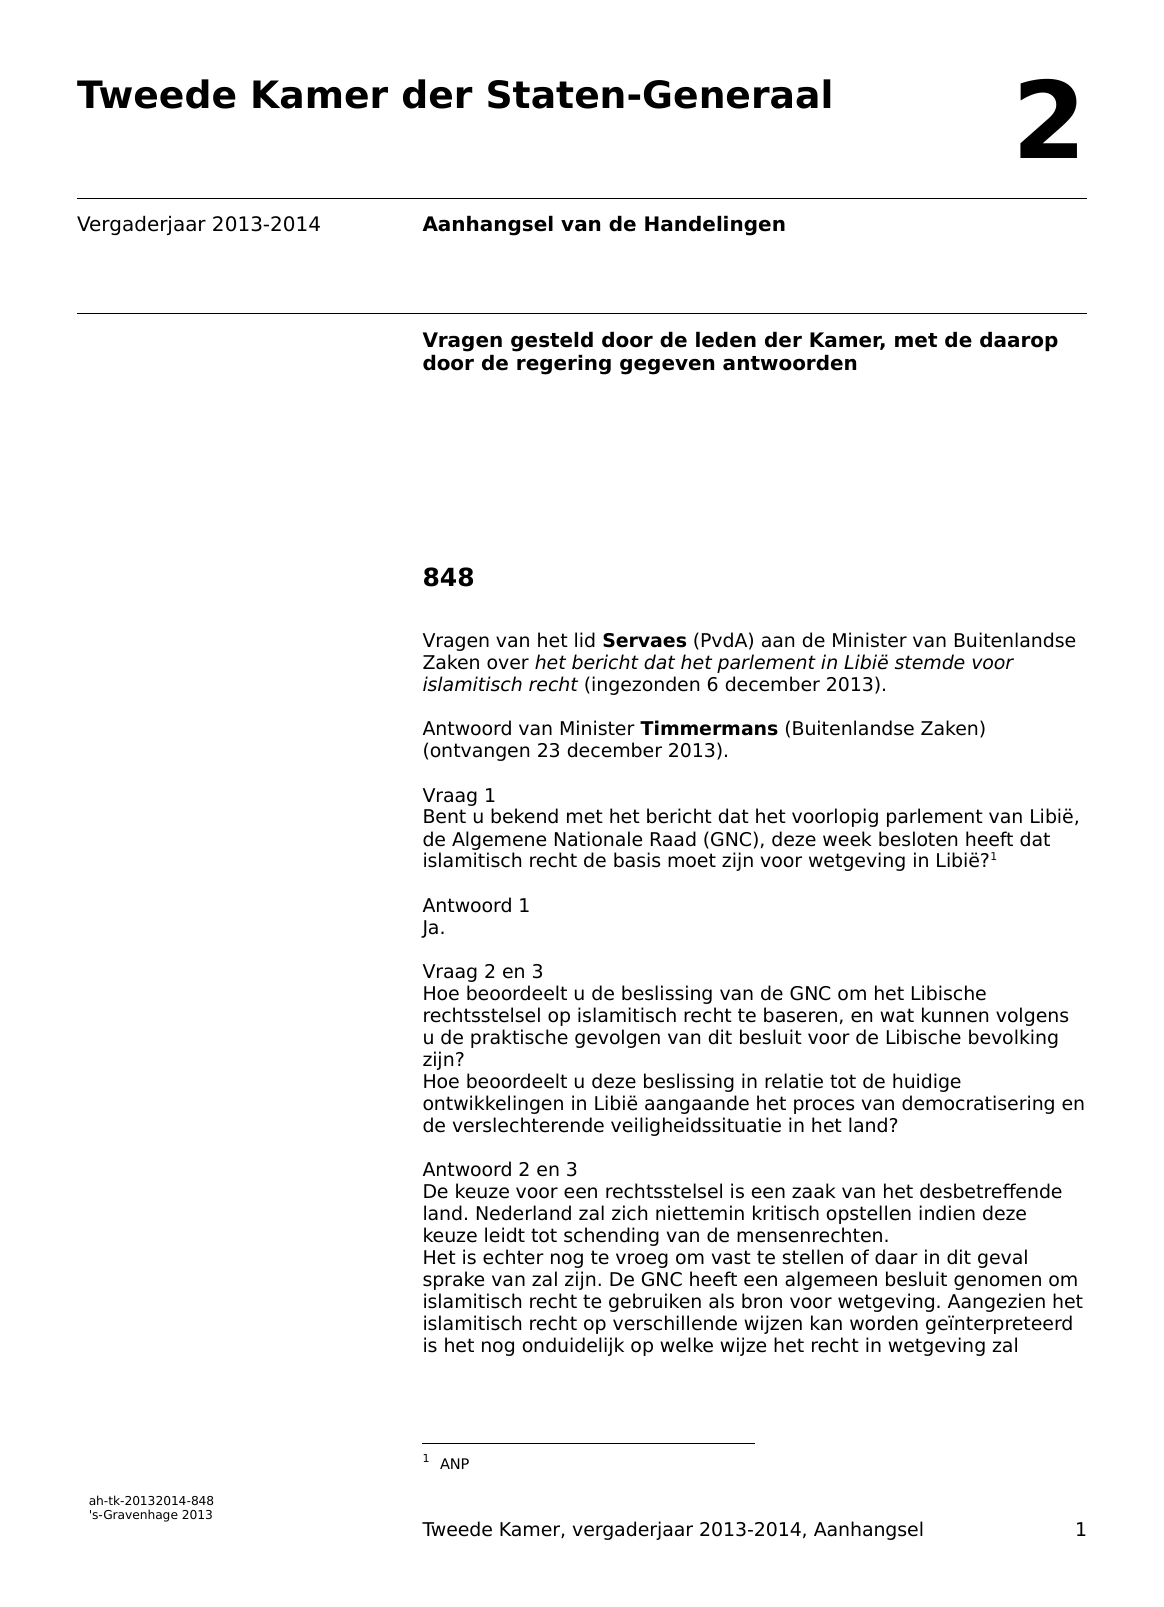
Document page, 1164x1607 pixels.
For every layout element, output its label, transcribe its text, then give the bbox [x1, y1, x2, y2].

text Antwoord van Minister Timmermans (Buitenlandse Zaken) (ontvangen 23 december 2013). [422, 718, 1087, 762]
text Vraag 2 en 3 [422, 961, 1087, 983]
table_cell Aanhangsel van de Handelingen [422, 199, 1087, 313]
text 848 [422, 563, 1087, 592]
text Vraag 1 [422, 784, 1087, 806]
table_header Tweede Kamer der Staten-Generaal [77, 59, 886, 198]
text ah-tk-20132014-848 [88, 1494, 323, 1508]
text Ja. [422, 917, 1087, 938]
text 's-Gravenhage 2013 [88, 1508, 323, 1522]
text Antwoord 1 [422, 894, 1087, 917]
table_cell Vragen gesteld door de leden der Kamer, met de daarop door de regering gegeven antwoorden [422, 314, 1087, 375]
text Hoe beoordeelt u deze beslissing in relatie tot de huidige ontwikkelingen in Libië aangaande het proces van democratisering en de verslechterende veiligheidssituatie in het land? [422, 1071, 1087, 1137]
table_header 2 [886, 59, 1087, 198]
text ANP [422, 1452, 1087, 1474]
text Bent u bekend met het bericht dat het voorlopig parlement van Libië, de Algemene Nationale Raad (GNC), deze week besloten heeft dat islamitisch recht de basis moet zijn voor wetgeving in Libië? [422, 806, 1087, 872]
text De keuze voor een rechtsstelsel is een zaak van het desbetreffende land. Nederland zal zich niettemin kritisch opstellen indien deze keuze leidt tot schending van de mensenrechten. [422, 1181, 1087, 1247]
table_cell Vergaderjaar 2013-2014 [77, 199, 422, 313]
text Het is echter nog te vroeg om vast te stellen of daar in dit geval sprake van zal zijn. De GNC heeft een algemeen besluit genomen om islamitisch recht te gebruiken als bron voor wetgeving. Aangezien het islamitisch recht op verschillende wijzen kan worden geïnterpreteerd is het nog onduidelijk op welke wijze het recht in wetgeving zal [422, 1247, 1087, 1357]
text Vragen van het lid Servaes (PvdA) aan de Minister van Buitenlandse Zaken over het bericht dat het parlement in Libië stemde voor islamitisch recht (ingezonden 6 december 2013). [422, 630, 1087, 696]
text Antwoord 2 en 3 [422, 1159, 1087, 1181]
table_cell [77, 314, 422, 375]
text Hoe beoordeelt u de beslissing van de GNC om het Libische rechtsstelsel op islamitisch recht te baseren, en wat kunnen volgens u de praktische gevolgen van dit besluit voor de Libische bevolking zijn? [422, 983, 1087, 1071]
